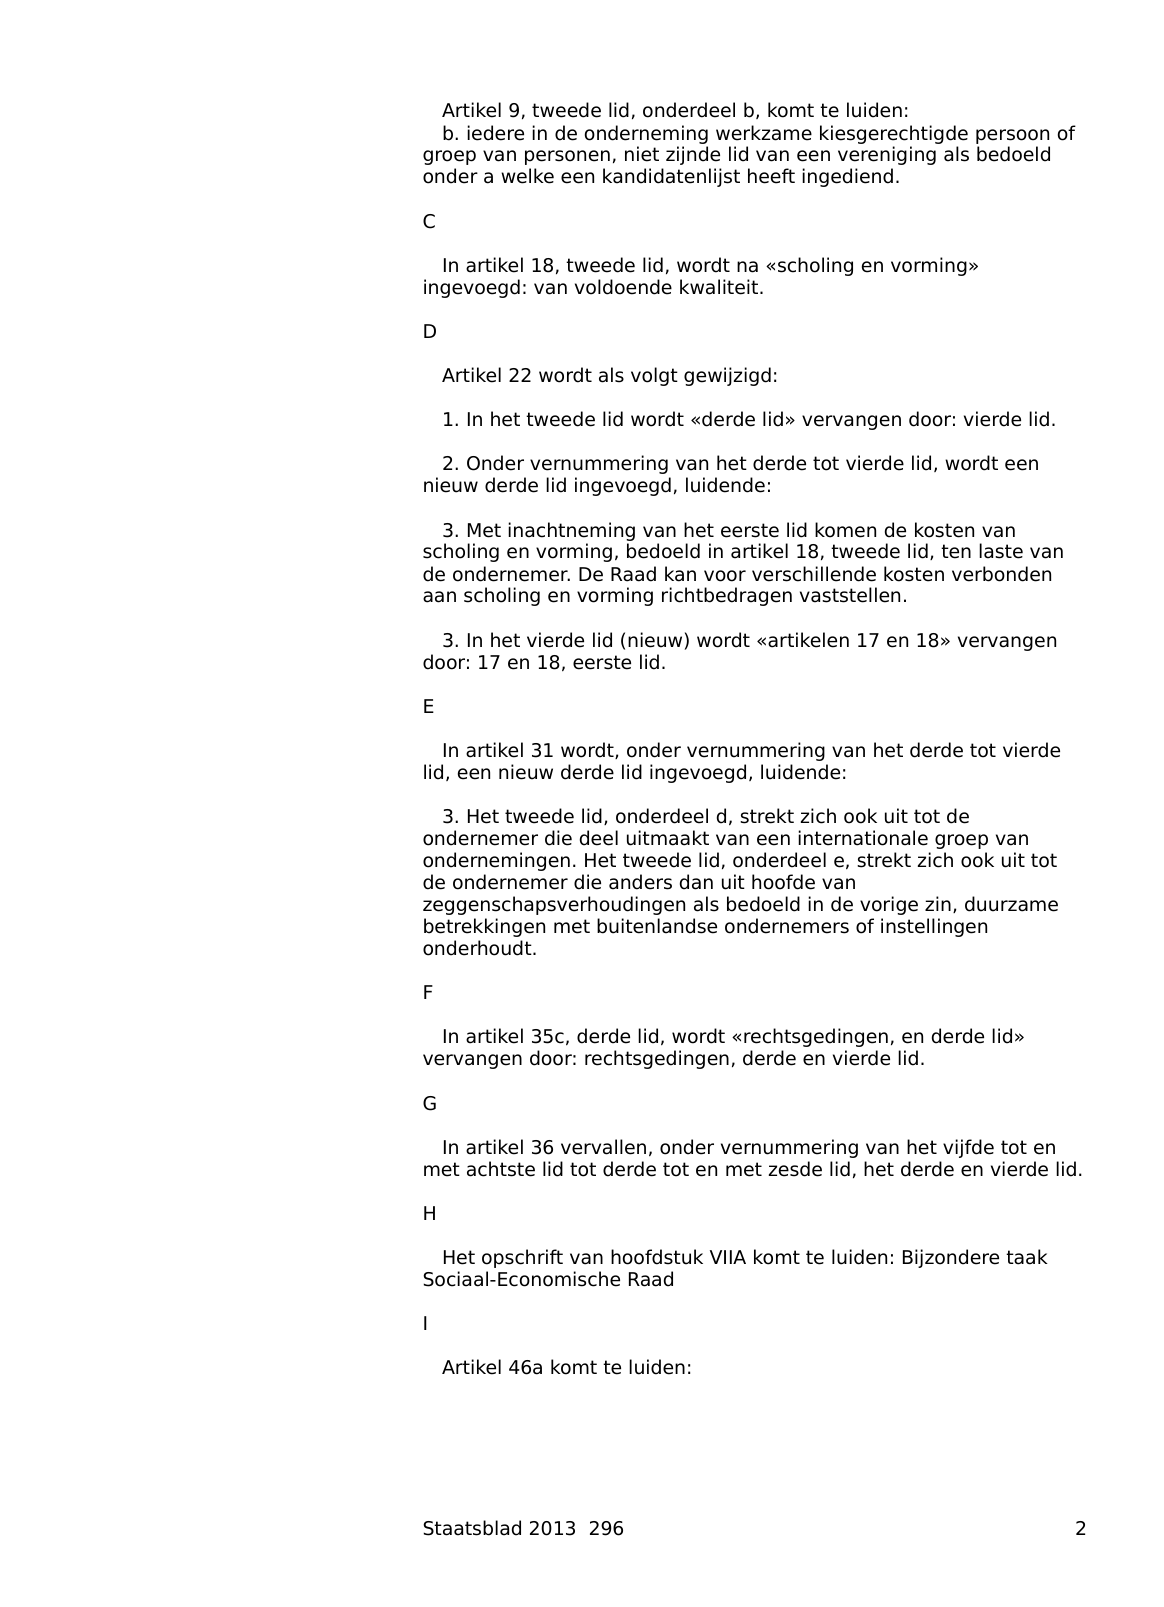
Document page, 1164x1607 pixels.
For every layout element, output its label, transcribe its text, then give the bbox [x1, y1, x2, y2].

text In artikel 18, tweede lid, wordt na «scholing en vorming» ingevoegd: van voldoende kwaliteit. [422, 255, 1087, 299]
text Het opschrift van hoofdstuk VIIA komt te luiden: Bijzondere taak Sociaal-Economische Raad [422, 1247, 1087, 1291]
text I [422, 1313, 1087, 1335]
text 3. In het vierde lid (nieuw) wordt «artikelen 17 en 18» vervangen door: 17 en 18, eerste lid. [422, 629, 1087, 673]
text F [422, 982, 1087, 1004]
text 1. In het tweede lid wordt «derde lid» vervangen door: vierde lid. [422, 409, 1087, 431]
text In artikel 35c, derde lid, wordt «rechtsgedingen, en derde lid» vervangen door: rechtsgedingen, derde en vierde lid. [422, 1026, 1087, 1070]
text b. iedere in de onderneming werkzame kiesgerechtigde persoon of groep van personen, niet zijnde lid van een vereniging als bedoeld onder a welke een kandidatenlijst heeft ingediend. [422, 122, 1087, 188]
text Artikel 9, tweede lid, onderdeel b, komt te luiden: [422, 100, 1087, 122]
text 2. Onder vernummering van het derde tot vierde lid, wordt een nieuw derde lid ingevoegd, luidende: [422, 453, 1087, 497]
text 3. Het tweede lid, onderdeel d, strekt zich ook uit tot de ondernemer die deel uitmaakt van een internationale groep van ondernemingen. Het tweede lid, onderdeel e, strekt zich ook uit tot de ondernemer die anders dan uit hoofde van zeggenschapsverhoudingen als bedoeld in de vorige zin, duurzame betrekkingen met buitenlandse ondernemers of instellingen onderhoudt. [422, 806, 1087, 960]
text In artikel 31 wordt, onder vernummering van het derde tot vierde lid, een nieuw derde lid ingevoegd, luidende: [422, 740, 1087, 784]
text D [422, 321, 1087, 343]
text C [422, 211, 1087, 232]
text Artikel 46a komt te luiden: [422, 1357, 1087, 1379]
text H [422, 1203, 1087, 1225]
text 3. Met inachtneming van het eerste lid komen de kosten van scholing en vorming, bedoeld in artikel 18, tweede lid, ten laste van de ondernemer. De Raad kan voor verschillende kosten verbonden aan scholing en vorming richtbedragen vaststellen. [422, 519, 1087, 607]
text E [422, 696, 1087, 718]
text G [422, 1092, 1087, 1114]
text In artikel 36 vervallen, onder vernummering van het vijfde tot en met achtste lid tot derde tot en met zesde lid, het derde en vierde lid. [422, 1137, 1087, 1181]
text Artikel 22 wordt als volgt gewijzigd: [422, 365, 1087, 387]
